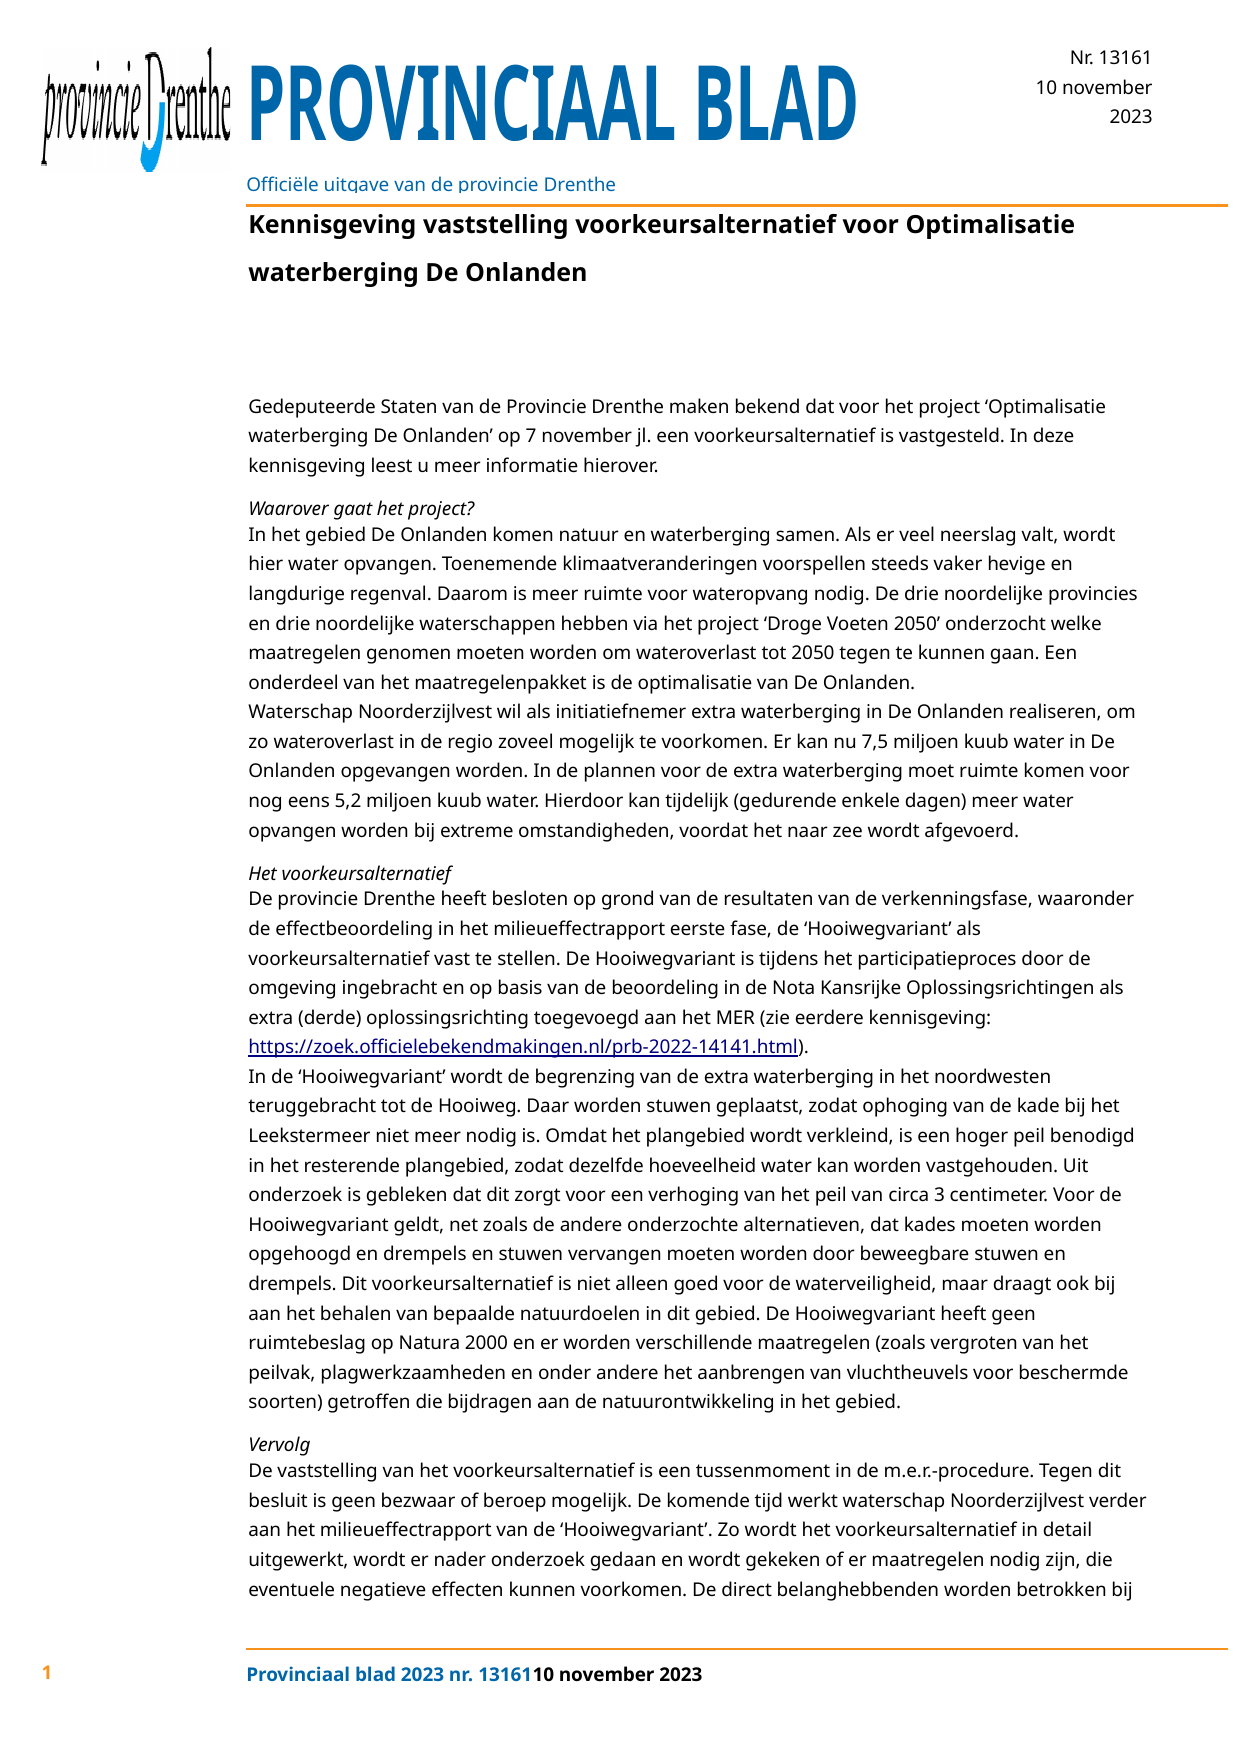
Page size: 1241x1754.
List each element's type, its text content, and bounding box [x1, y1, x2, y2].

picture [41, 47, 231, 172]
text Gedeputeerde Staten van de Provincie Drenthe maken bekend dat voor het project ‘Optimalisatie waterberging De Onlanden’ op 7 november jl. een voorkeursalternatief is vastgesteld. In deze kennisgeving leest u meer informatie hierover. [248, 393, 1152, 478]
text Kennisgeving vaststelling voorkeursalternatief voor Optimalisatie waterberging De Onlanden [248, 207, 1152, 288]
text De provincie Drenthe heeft besloten op grond van de resultaten van de verkenningsfase, waaronder de effectbeoordeling in het milieueffectrapport eerste fase, de ‘Hooiwegvariant’ als voorkeursalternatief vast te stellen. De Hooiwegvariant is tijdens het participatieproces door de omgeving ingebracht en op basis van de beoordeling in de Nota Kansrijke Oplossingsrichtingen als extra (derde) oplossingsrichting toegevoegd aan het MER (zie eerdere kennisgeving: https://zoek.officielebekendmakingen.nl/prb-2022-14141.html). [248, 886, 1152, 1059]
text Waterschap Noorderzijlvest wil als initiatiefnemer extra waterberging in De Onlanden realiseren, om zo wateroverlast in de regio zoveel mogelijk te voorkomen. Er kan nu 7,5 miljoen kuub water in De Onlanden opgevangen worden. In de plannen voor de extra waterberging moet ruimte komen voor nog eens 5,2 miljoen kuub water. Hierdoor kan tijdelijk (gedurende enkele dagen) meer water opvangen worden bij extreme omstandigheden, voordat het naar zee wordt afgevoerd. [248, 698, 1152, 842]
text Vervolg [248, 1432, 1152, 1457]
text Waarover gaat het project? [248, 495, 1152, 521]
text In de ‘Hooiwegvariant’ wordt de begrenzing van de extra waterberging in het noordwesten teruggebracht tot de Hooiweg. Daar worden stuwen geplaatst, zodat ophoging van de kade bij het Leekstermeer niet meer nodig is. Omdat het plangebied wordt verkleind, is een hoger peil benodigd in het resterende plangebied, zodat dezelfde hoeveelheid water kan worden vastgehouden. Uit onderzoek is gebleken dat dit zorgt voor een verhoging van het peil van circa 3 centimeter. Voor de Hooiwegvariant geldt, net zoals de andere onderzochte alternatieven, dat kades moeten worden opgehoogd en drempels en stuwen vervangen moeten worden door beweegbare stuwen en drempels. Dit voorkeursalternatief is niet alleen goed voor de waterveiligheid, maar draagt ook bij aan het behalen van bepaalde natuurdoelen in dit gebied. De Hooiwegvariant heeft geen ruimtebeslag op Natura 2000 en er worden verschillende maatregelen (zoals vergroten van het peilvak, plagwerkzaamheden en onder andere het aanbrengen van vluchtheuvels voor beschermde soorten) getroffen die bijdragen aan de natuurontwikkeling in het gebied. [248, 1063, 1152, 1414]
text In het gebied De Onlanden komen natuur en waterberging samen. Als er veel neerslag valt, wordt hier water opvangen. Toenemende klimaatveranderingen voorspellen steeds vaker hevige en langdurige regenval. Daarom is meer ruimte voor wateropvang nodig. De drie noordelijke provincies en drie noordelijke waterschappen hebben via het project ‘Droge Voeten 2050’ onderzocht welke maatregelen genomen moeten worden om wateroverlast tot 2050 tegen te kunnen gaan. Een onderdeel van het maatregelenpakket is de optimalisatie van De Onlanden. [248, 521, 1152, 694]
text De vaststelling van het voorkeursalternatief is een tussenmoment in de m.e.r.-procedure. Tegen dit besluit is geen bezwaar of beroep mogelijk. De komende tijd werkt waterschap Noorderzijlvest verder aan het milieueffectrapport van de ‘Hooiwegvariant’. Zo wordt het voorkeursalternatief in detail uitgewerkt, wordt er nader onderzoek gedaan en wordt gekeken of er maatregelen nodig zijn, die eventuele negatieve effecten kunnen voorkomen. De direct belanghebbenden worden betrokken bij [248, 1457, 1152, 1601]
text Het voorkeursalternatief [248, 860, 1152, 886]
